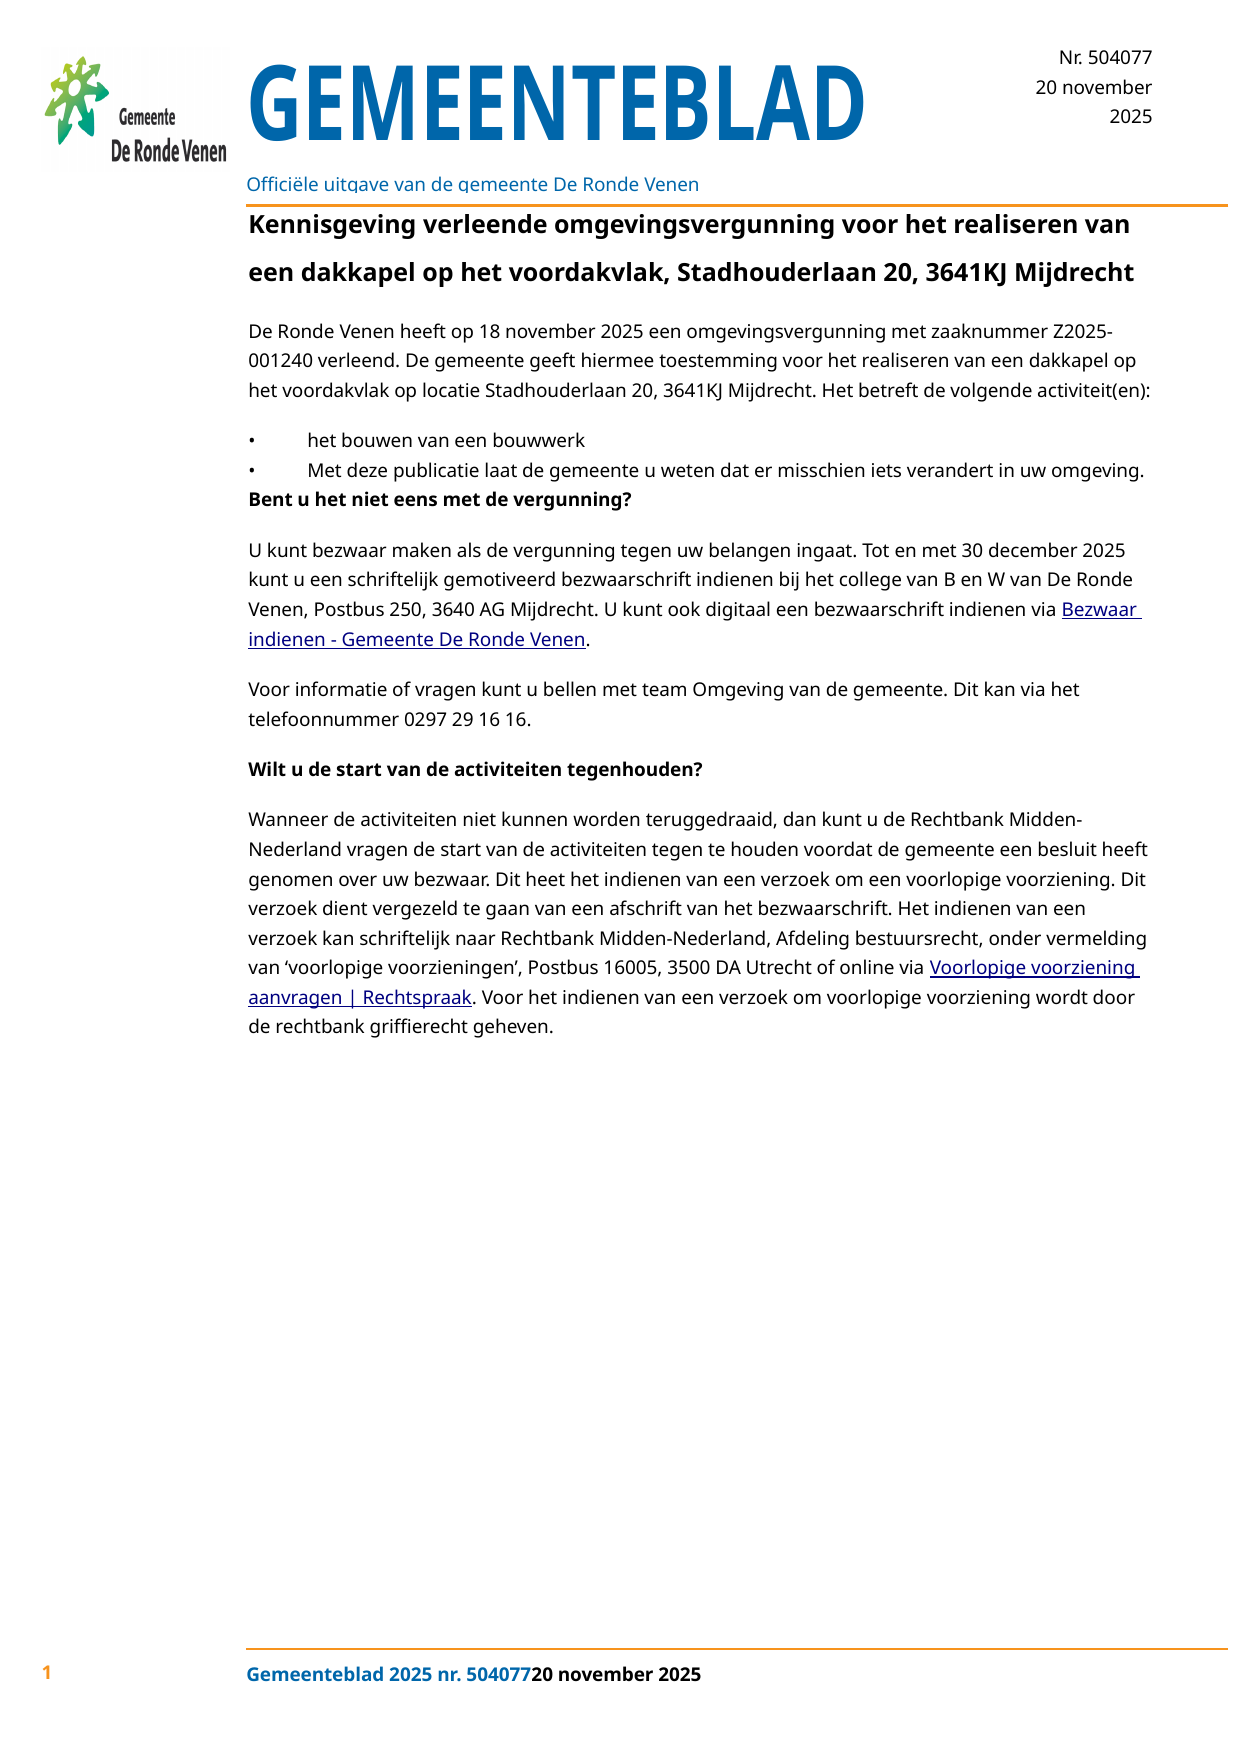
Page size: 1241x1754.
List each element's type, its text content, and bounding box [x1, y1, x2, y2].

text Voor informatie of vragen kunt u bellen met team Omgeving van de gemeente. Dit kan via het telefoonnummer 0297 29 16 16. [248, 676, 1152, 732]
picture [41, 47, 231, 172]
text De Ronde Venen heeft op 18 november 2025 een omgevingsvergunning met zaaknummer Z2025-001240 verleend. De gemeente geeft hiermee toestemming voor het realiseren van een dakkapel op het voordakvlak op locatie Stadhouderlaan 20, 3641KJ Mijdrecht. Het betreft de volgende activiteit(en): [248, 318, 1152, 403]
text Wilt u de start van de activiteiten tegenhouden? [248, 756, 1152, 782]
list het bouwen van een bouwwerk [248, 427, 1152, 453]
text U kunt bezwaar maken als de vergunning tegen uw belangen ingaat. Tot en met 30 december 2025 kunt u een schriftelijk gemotiveerd bezwaarschrift indienen bij het college van B en W van De Ronde Venen, Postbus 250, 3640 AG Mijdrecht. U kunt ook digitaal een bezwaarschrift indienen via Bezwaar indienen - Gemeente De Ronde Venen. [248, 537, 1152, 652]
text Bent u het niet eens met de vergunning? [248, 487, 1152, 512]
text Wanneer de activiteiten niet kunnen worden teruggedraaid, dan kunt u de Rechtbank Midden-Nederland vragen de start van de activiteiten tegen te houden voordat de gemeente een besluit heeft genomen over uw bezwaar. Dit heet het indienen van een verzoek om een voorlopige voorziening. Dit verzoek dient vergezeld te gaan van een afschrift van het bezwaarschrift. Het indienen van een verzoek kan schriftelijk naar Rechtbank Midden-Nederland, Afdeling bestuursrecht, onder vermelding van ‘voorlopige voorzieningen’, Postbus 16005, 3500 DA Utrecht of online via Voorlopige voorziening aanvragen | Rechtspraak. Voor het indienen van een verzoek om voorlopige voorziening wordt door de rechtbank griffierecht geheven. [248, 807, 1152, 1039]
text Kennisgeving verleende omgevingsvergunning voor het realiseren van een dakkapel op het voordakvlak, Stadhouderlaan 20, 3641KJ Mijdrecht [248, 207, 1152, 288]
list Met deze publicatie laat de gemeente u weten dat er misschien iets verandert in uw omgeving. [248, 457, 1152, 483]
